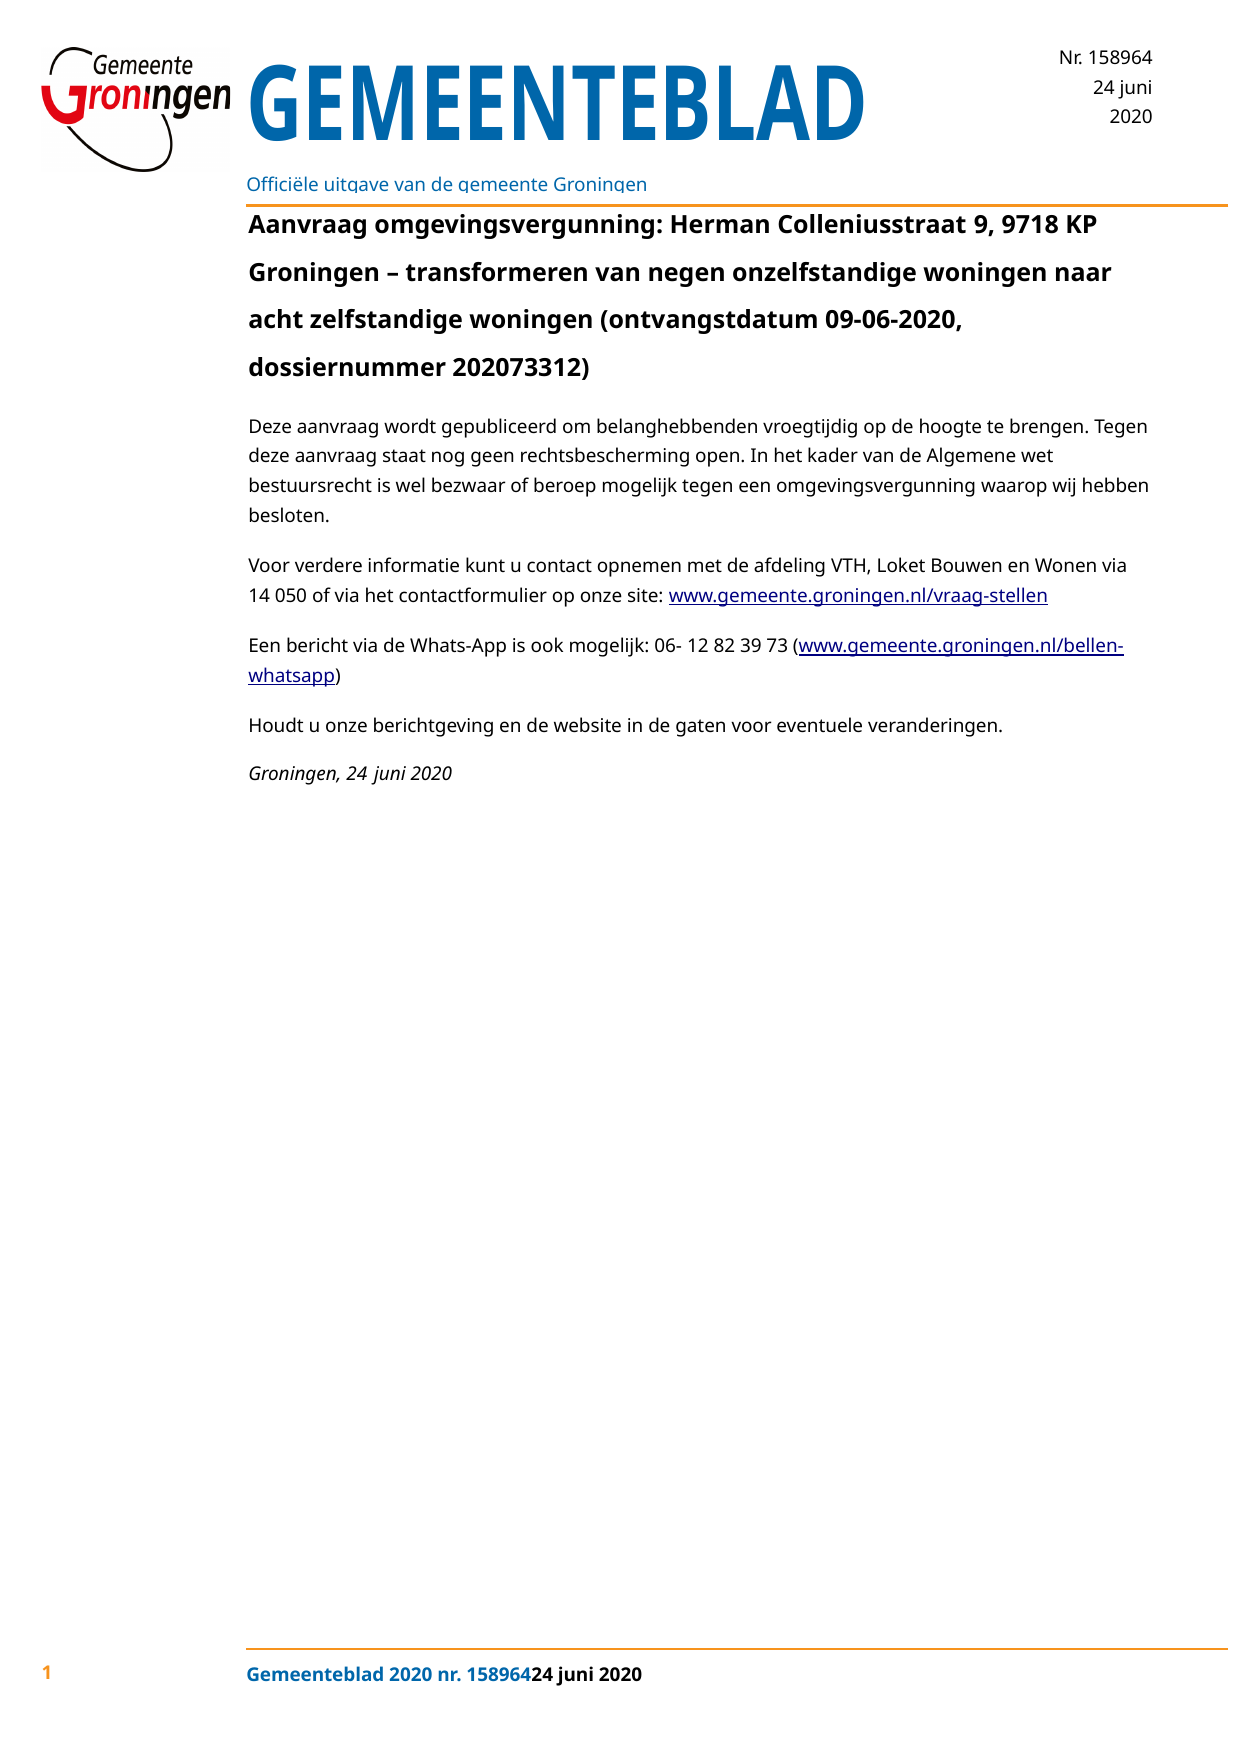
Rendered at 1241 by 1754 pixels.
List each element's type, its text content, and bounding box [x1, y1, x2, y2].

text Groningen, 24 juni 2020 [248, 760, 1152, 786]
text Voor verdere informatie kunt u contact opnemen met de afdeling VTH, Loket Bouwen en Wonen via 14 050 of via het contactformulier op onze site: www.gemeente.groningen.nl/vraag-stellen [248, 552, 1152, 608]
picture [41, 47, 231, 172]
text Een bericht via de Whats-App is ook mogelijk: 06- 12 82 39 73 (www.gemeente.groningen.nl/bellen-whatsapp) [248, 632, 1152, 688]
text Aanvraag omgevingsvergunning: Herman Colleniusstraat 9, 9718 KP Groningen – transformeren van negen onzelfstandige woningen naar acht zelfstandige woningen (ontvangstdatum 09-06-2020, dossiernummer 202073312) [248, 207, 1152, 384]
text Deze aanvraag wordt gepubliceerd om belanghebbenden vroegtijdig op de hoogte te brengen. Tegen deze aanvraag staat nog geen rechtsbescherming open. In het kader van de Algemene wet bestuursrecht is wel bezwaar of beroep mogelijk tegen een omgevingsvergunning waarop wij hebben besloten. [248, 413, 1152, 528]
text Houdt u onze berichtgeving en de website in de gaten voor eventuele veranderingen. [248, 712, 1152, 738]
